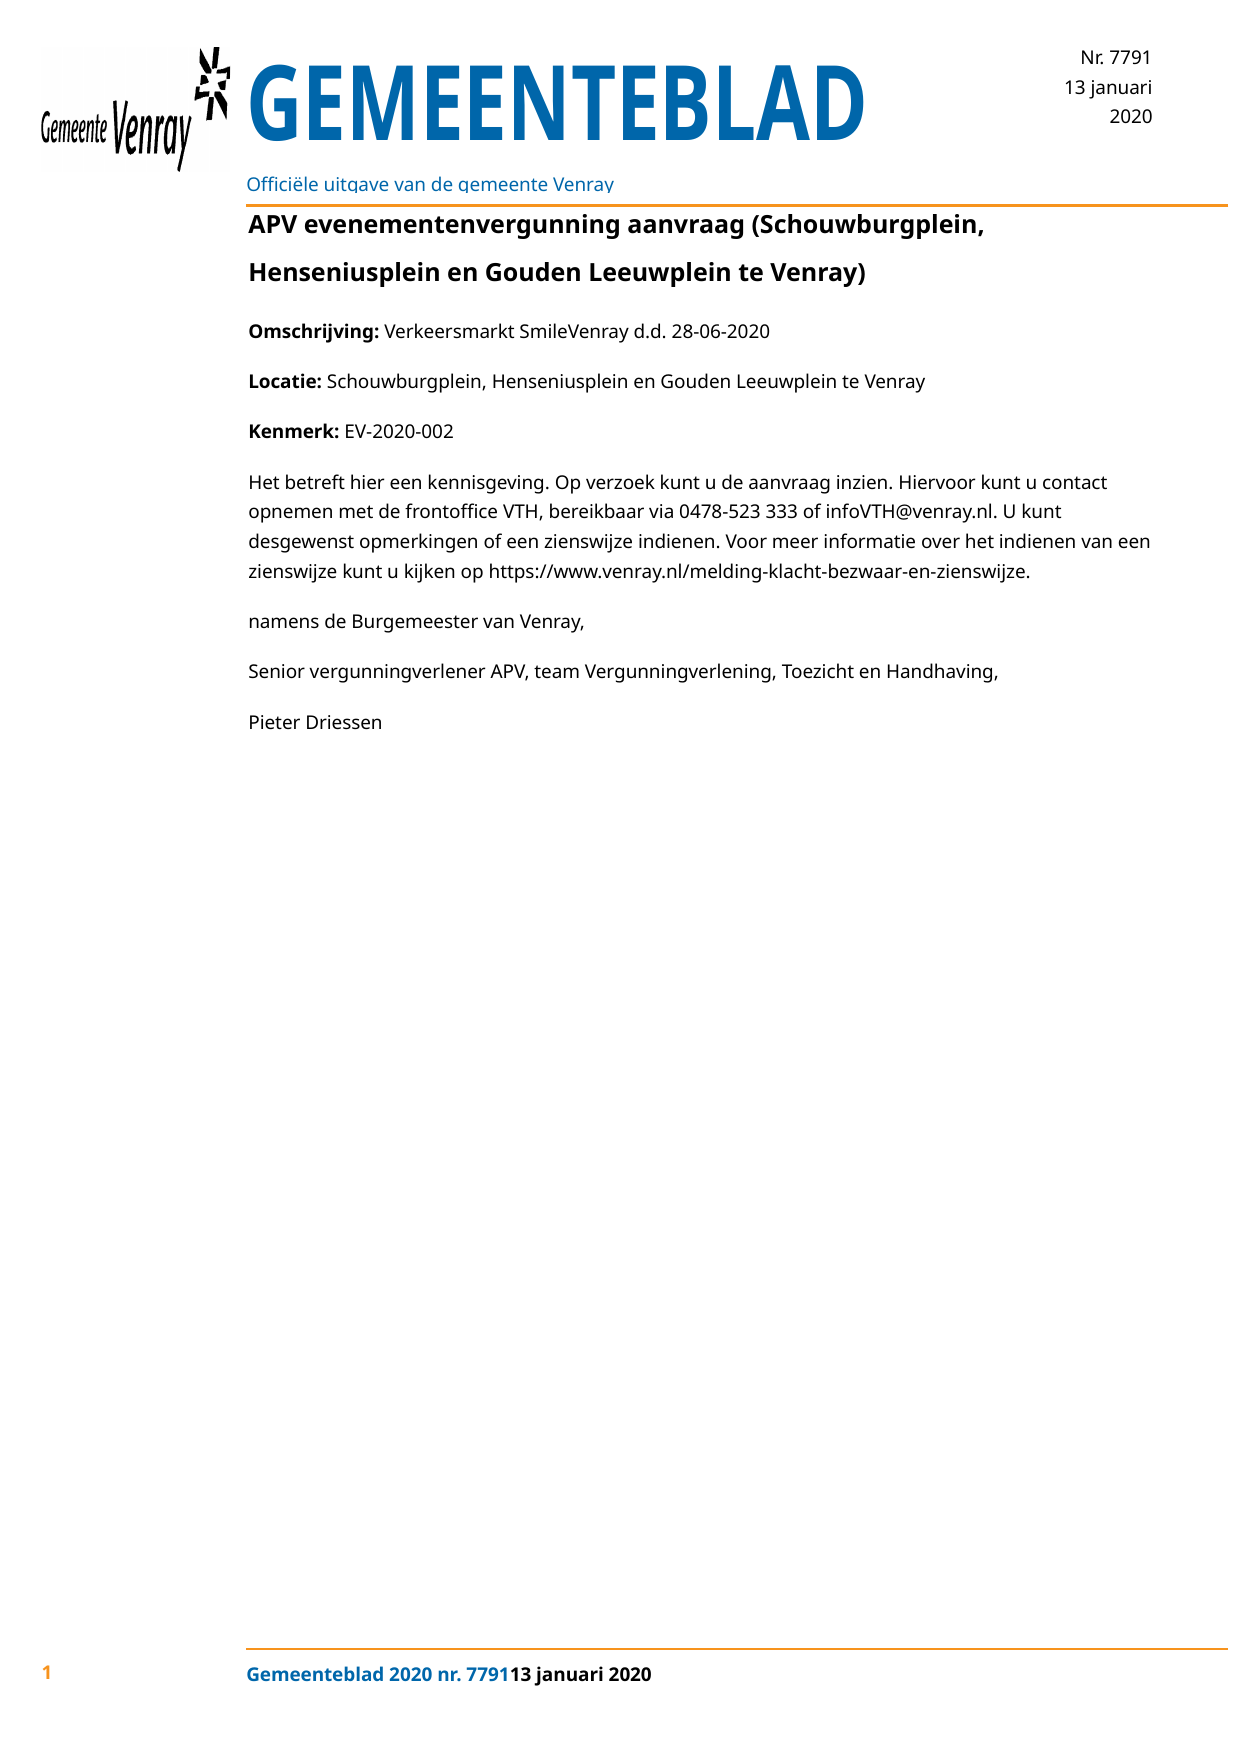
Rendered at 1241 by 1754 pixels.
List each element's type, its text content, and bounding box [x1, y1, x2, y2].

text Het betreft hier een kennisgeving. Op verzoek kunt u de aanvraag inzien. Hiervoor kunt u contact opnemen met de frontoffice VTH, bereikbaar via 0478-523 333 of infoVTH@venray.nl. U kunt desgewenst opmerkingen of een zienswijze indienen. Voor meer informatie over het indienen van een zienswijze kunt u kijken op https://www.venray.nl/melding-klacht-bezwaar-en-zienswijze. [248, 469, 1152, 584]
text Pieter Driessen [248, 709, 1152, 735]
text APV evenementenvergunning aanvraag (Schouwburgplein, Henseniusplein en Gouden Leeuwplein te Venray) [248, 207, 1152, 288]
picture [41, 47, 231, 172]
text Senior vergunningverlener APV, team Vergunningverlening, Toezicht en Handhaving, [248, 659, 1152, 684]
text Kenmerk: EV-2020-002 [248, 419, 1152, 444]
text Locatie: Schouwburgplein, Henseniusplein en Gouden Leeuwplein te Venray [248, 368, 1152, 394]
text namens de Burgemeester van Venray, [248, 608, 1152, 634]
text Omschrijving: Verkeersmarkt SmileVenray d.d. 28-06-2020 [248, 318, 1152, 344]
